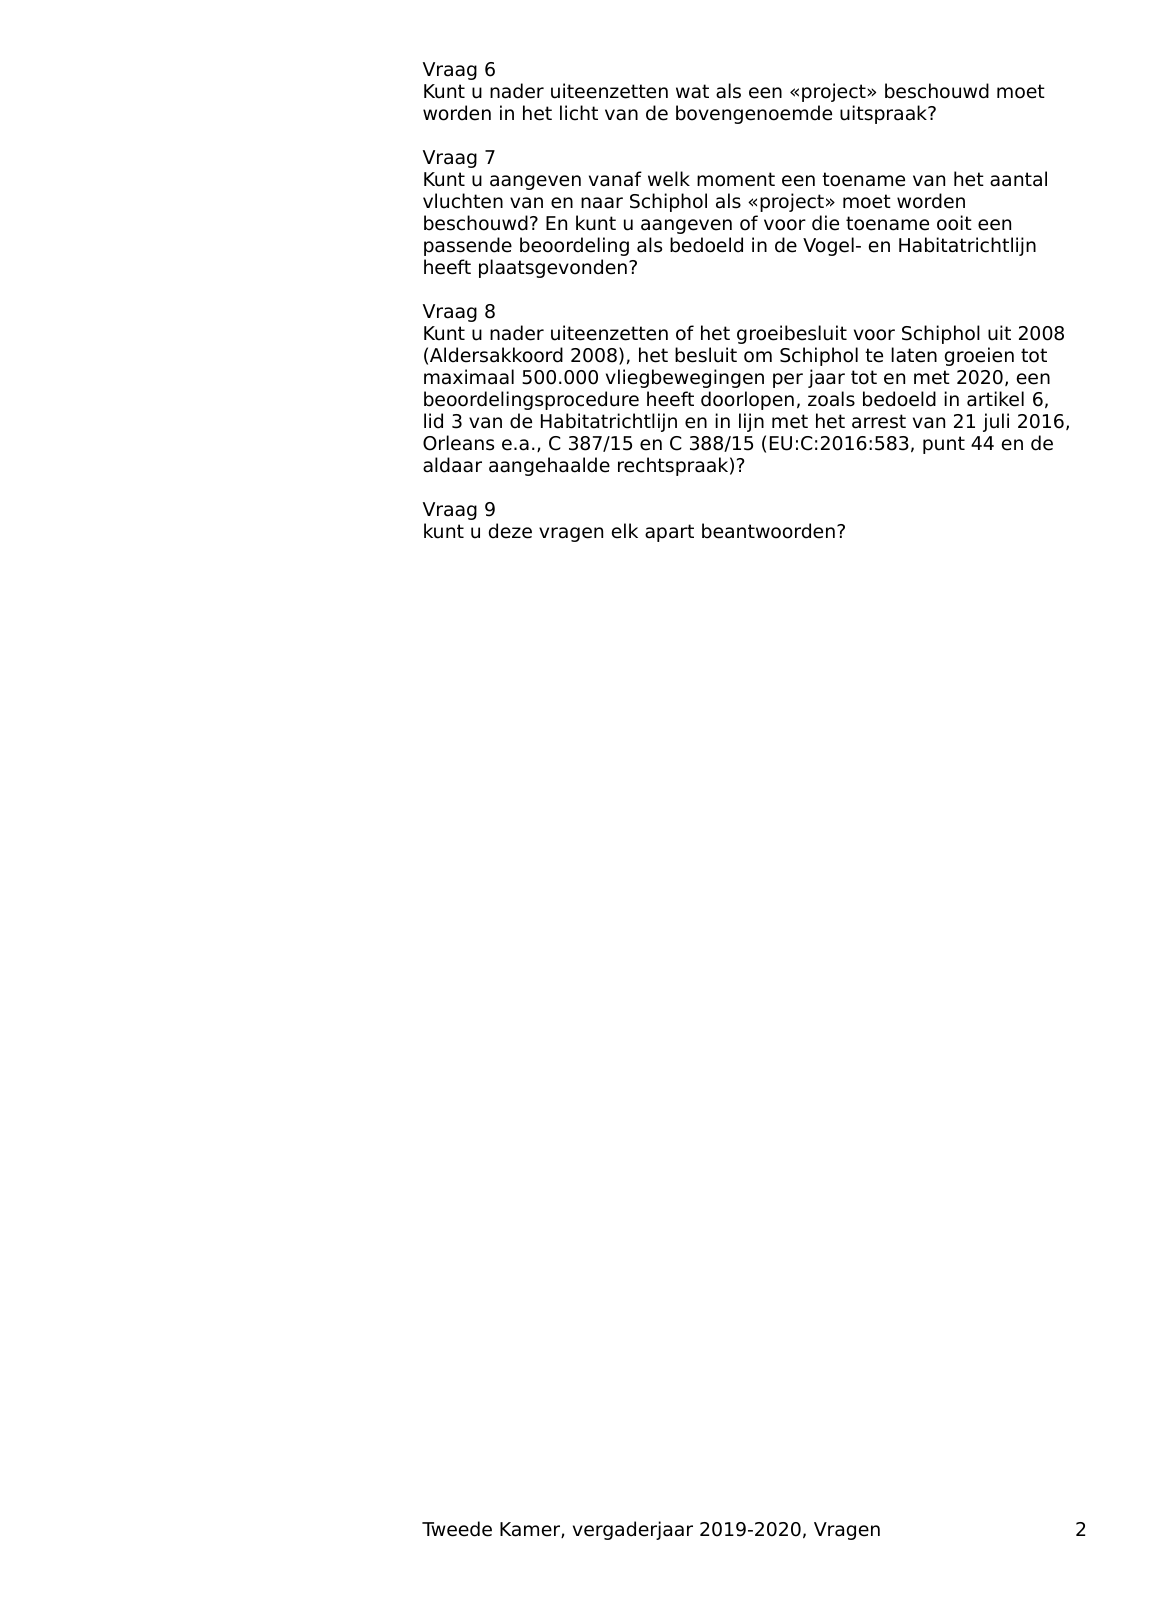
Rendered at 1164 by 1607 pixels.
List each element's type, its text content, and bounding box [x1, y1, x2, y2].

text Kunt u nader uiteenzetten wat als een «project» beschouwd moet worden in het licht van de bovengenoemde uitspraak? [422, 81, 1087, 125]
text Vraag 9 [422, 499, 1087, 521]
text Kunt u aangeven vanaf welk moment een toename van het aantal vluchten van en naar Schiphol als «project» moet worden beschouwd? En kunt u aangeven of voor die toename ooit een passende beoordeling als bedoeld in de Vogel- en Habitatrichtlijn heeft plaatsgevonden? [422, 169, 1087, 279]
text kunt u deze vragen elk apart beantwoorden? [422, 521, 1087, 543]
text Vraag 8 [422, 301, 1087, 323]
text Vraag 6 [422, 59, 1087, 81]
text Vraag 7 [422, 147, 1087, 169]
text Kunt u nader uiteenzetten of het groeibesluit voor Schiphol uit 2008 (Aldersakkoord 2008), het besluit om Schiphol te laten groeien tot maximaal 500.000 vliegbewegingen per jaar tot en met 2020, een beoordelingsprocedure heeft doorlopen, zoals bedoeld in artikel 6, lid 3 van de Habitatrichtlijn en in lijn met het arrest van 21 juli 2016, Orleans e.a., C 387/15 en C 388/15 (EU:C:2016:583, punt 44 en de aldaar aangehaalde rechtspraak)? [422, 323, 1087, 477]
